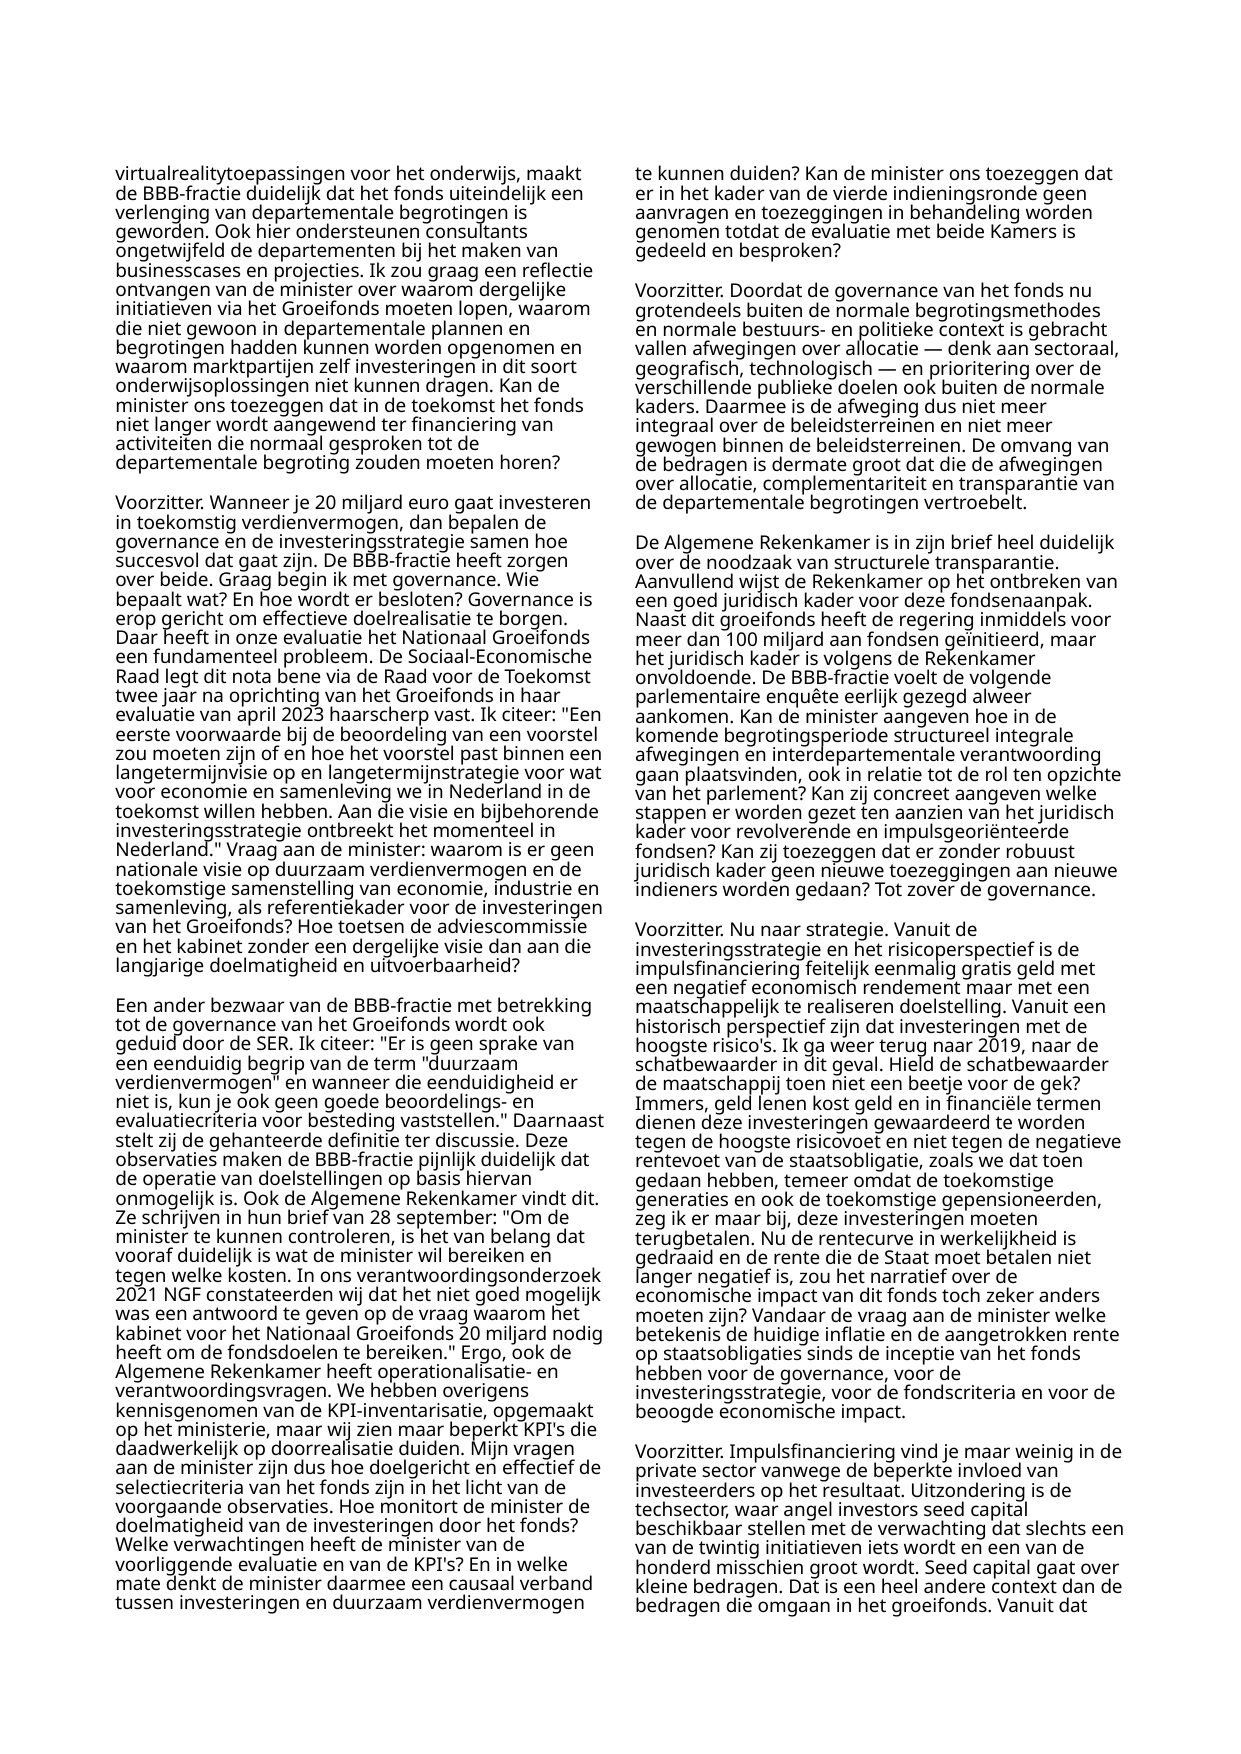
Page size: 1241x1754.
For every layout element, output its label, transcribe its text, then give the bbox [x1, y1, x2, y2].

text te kunnen duiden? Kan de minister ons toezeggen dat er in het kader van de vierde indieningsronde geen aanvragen en toezeggingen in behandeling worden genomen totdat de evaluatie met beide Kamers is gedeeld en besproken? [635, 165, 1125, 262]
text virtualrealitytoepassingen voor het onderwijs, maakt de BBB-fractie duidelijk dat het fonds uiteindelijk een verlenging van departementale begrotingen is geworden. Ook hier ondersteunen consultants ongetwijfeld de departementen bij het maken van businesscases en projecties. Ik zou graag een reflectie ontvangen van de minister over waarom dergelijke initiatieven via het Groeifonds moeten lopen, waarom die niet gewoon in departementale plannen en begrotingen hadden kunnen worden opgenomen en waarom marktpartijen zelf investeringen in dit soort onderwijsoplossingen niet kunnen dragen. Kan de minister ons toezeggen dat in de toekomst het fonds niet langer wordt aangewend ter financiering van activiteiten die normaal gesproken tot de departementale begroting zouden moeten horen? [115, 165, 605, 474]
text Voorzitter. Impulsfinanciering vind je maar weinig in de private sector vanwege de beperkte invloed van investeerders op het resultaat. Uitzondering is de techsector, waar angel investors seed capital beschikbaar stellen met de verwachting dat slechts een van de twintig initiatieven iets wordt en een van de honderd misschien groot wordt. Seed capital gaat over kleine bedragen. Dat is een heel andere context dan de bedragen die omgaan in het groeifonds. Vanuit dat [635, 1443, 1125, 1616]
text Voorzitter. Wanneer je 20 miljard euro gaat investeren in toekomstig verdienvermogen, dan bepalen de governance en de investeringsstrategie samen hoe succesvol dat gaat zijn. De BBB-fractie heeft zorgen over beide. Graag begin ik met governance. Wie bepaalt wat? En hoe wordt er besloten? Governance is erop gericht om effectieve doelrealisatie te borgen. Daar heeft in onze evaluatie het Nationaal Groeifonds een fundamenteel probleem. De Sociaal-Economische Raad legt dit nota bene via de Raad voor de Toekomst twee jaar na oprichting van het Groeifonds in haar evaluatie van april 2023 haarscherp vast. Ik citeer: "Een eerste voorwaarde bij de beoordeling van een voorstel zou moeten zijn of en hoe het voorstel past binnen een langetermijnvisie op en langetermijnstrategie voor wat voor economie en samenleving we in Nederland in de toekomst willen hebben. Aan die visie en bijbehorende investeringsstrategie ontbreekt het momenteel in Nederland." Vraag aan de minister: waarom is er geen nationale visie op duurzaam verdienvermogen en de toekomstige samenstelling van economie, industrie en samenleving, als referentiekader voor de investeringen van het Groeifonds? Hoe toetsen de adviescommissie en het kabinet zonder een dergelijke visie dan aan die langjarige doelmatigheid en uitvoerbaarheid? [115, 494, 605, 976]
text Voorzitter. Doordat de governance van het fonds nu grotendeels buiten de normale begrotingsmethodes en normale bestuurs- en politieke context is gebracht vallen afwegingen over allocatie — denk aan sectoraal, geografisch, technologisch — en prioritering over de verschillende publieke doelen ook buiten de normale kaders. Daarmee is de afweging dus niet meer integraal over de beleidsterreinen en niet meer gewogen binnen de beleidsterreinen. De omvang van de bedragen is dermate groot dat die de afwegingen over allocatie, complementariteit en transparantie van de departementale begrotingen vertroebelt. [635, 282, 1125, 514]
text Een ander bezwaar van de BBB-fractie met betrekking tot de governance van het Groeifonds wordt ook geduid door de SER. Ik citeer: "Er is geen sprake van een eenduidig begrip van de term "duurzaam verdienvermogen" en wanneer die eenduidigheid er niet is, kun je ook geen goede beoordelings- en evaluatiecriteria voor besteding vaststellen." Daarnaast stelt zij de gehanteerde definitie ter discussie. Deze observaties maken de BBB-fractie pijnlijk duidelijk dat de operatie van doelstellingen op basis hiervan onmogelijk is. Ook de Algemene Rekenkamer vindt dit. Ze schrijven in hun brief van 28 september: "Om de minister te kunnen controleren, is het van belang dat vooraf duidelijk is wat de minister wil bereiken en tegen welke kosten. In ons verantwoordingsonderzoek 2021 NGF constateerden wij dat het niet goed mogelijk was een antwoord te geven op de vraag waarom het kabinet voor het Nationaal Groeifonds 20 miljard nodig heeft om de fondsdoelen te bereiken." Ergo, ook de Algemene Rekenkamer heeft operationalisatie- en verantwoordingsvragen. We hebben overigens kennisgenomen van de KPI-inventarisatie, opgemaakt op het ministerie, maar wij zien maar beperkt KPI's die daadwerkelijk op doorrealisatie duiden. Mijn vragen aan de minister zijn dus hoe doelgericht en effectief de selectiecriteria van het fonds zijn in het licht van de voorgaande observaties. Hoe monitort de minister de doelmatigheid van de investeringen door het fonds? Welke verwachtingen heeft de minister van de voorliggende evaluatie en van de KPI's? En in welke mate denkt de minister daarmee een causaal verband tussen investeringen en duurzaam verdienvermogen [115, 997, 605, 1613]
text Voorzitter. Nu naar strategie. Vanuit de investeringsstrategie en het risicoperspectief is de impulsfinanciering feitelijk eenmalig gratis geld met een negatief economisch rendement maar met een maatschappelijk te realiseren doelstelling. Vanuit een historisch perspectief zijn dat investeringen met de hoogste risico's. Ik ga weer terug naar 2019, naar de schatbewaarder in dit geval. Hield de schatbewaarder de maatschappij toen niet een beetje voor de gek? Immers, geld lenen kost geld en in financiële termen dienen deze investeringen gewaardeerd te worden tegen de hoogste risicovoet en niet tegen de negatieve rentevoet van de staatsobligatie, zoals we dat toen gedaan hebben, temeer omdat de toekomstige generaties en ook de toekomstige gepensioneerden, zeg ik er maar bij, deze investeringen moeten terugbetalen. Nu de rentecurve in werkelijkheid is gedraaid en de rente die de Staat moet betalen niet langer negatief is, zou het narratief over de economische impact van dit fonds toch zeker anders moeten zijn? Vandaar de vraag aan de minister welke betekenis de huidige inflatie en de aangetrokken rente op staatsobligaties sinds de inceptie van het fonds hebben voor de governance, voor de investeringsstrategie, voor de fondscriteria en voor de beoogde economische impact. [635, 921, 1125, 1422]
text De Algemene Rekenkamer is in zijn brief heel duidelijk over de noodzaak van structurele transparantie. Aanvullend wijst de Rekenkamer op het ontbreken van een goed juridisch kader voor deze fondsenaanpak. Naast dit groeifonds heeft de regering inmiddels voor meer dan 100 miljard aan fondsen geïnitieerd, maar het juridisch kader is volgens de Rekenkamer onvoldoende. De BBB-fractie voelt de volgende parlementaire enquête eerlijk gezegd alweer aankomen. Kan de minister aangeven hoe in de komende begrotingsperiode structureel integrale afwegingen en interdepartementale verantwoording gaan plaatsvinden, ook in relatie tot de rol ten opzichte van het parlement? Kan zij concreet aangeven welke stappen er worden gezet ten aanzien van het juridisch kader voor revolverende en impulsgeoriënteerde fondsen? Kan zij toezeggen dat er zonder robuust juridisch kader geen nieuwe toezeggingen aan nieuwe indieners worden gedaan? Tot zover de governance. [635, 534, 1125, 901]
